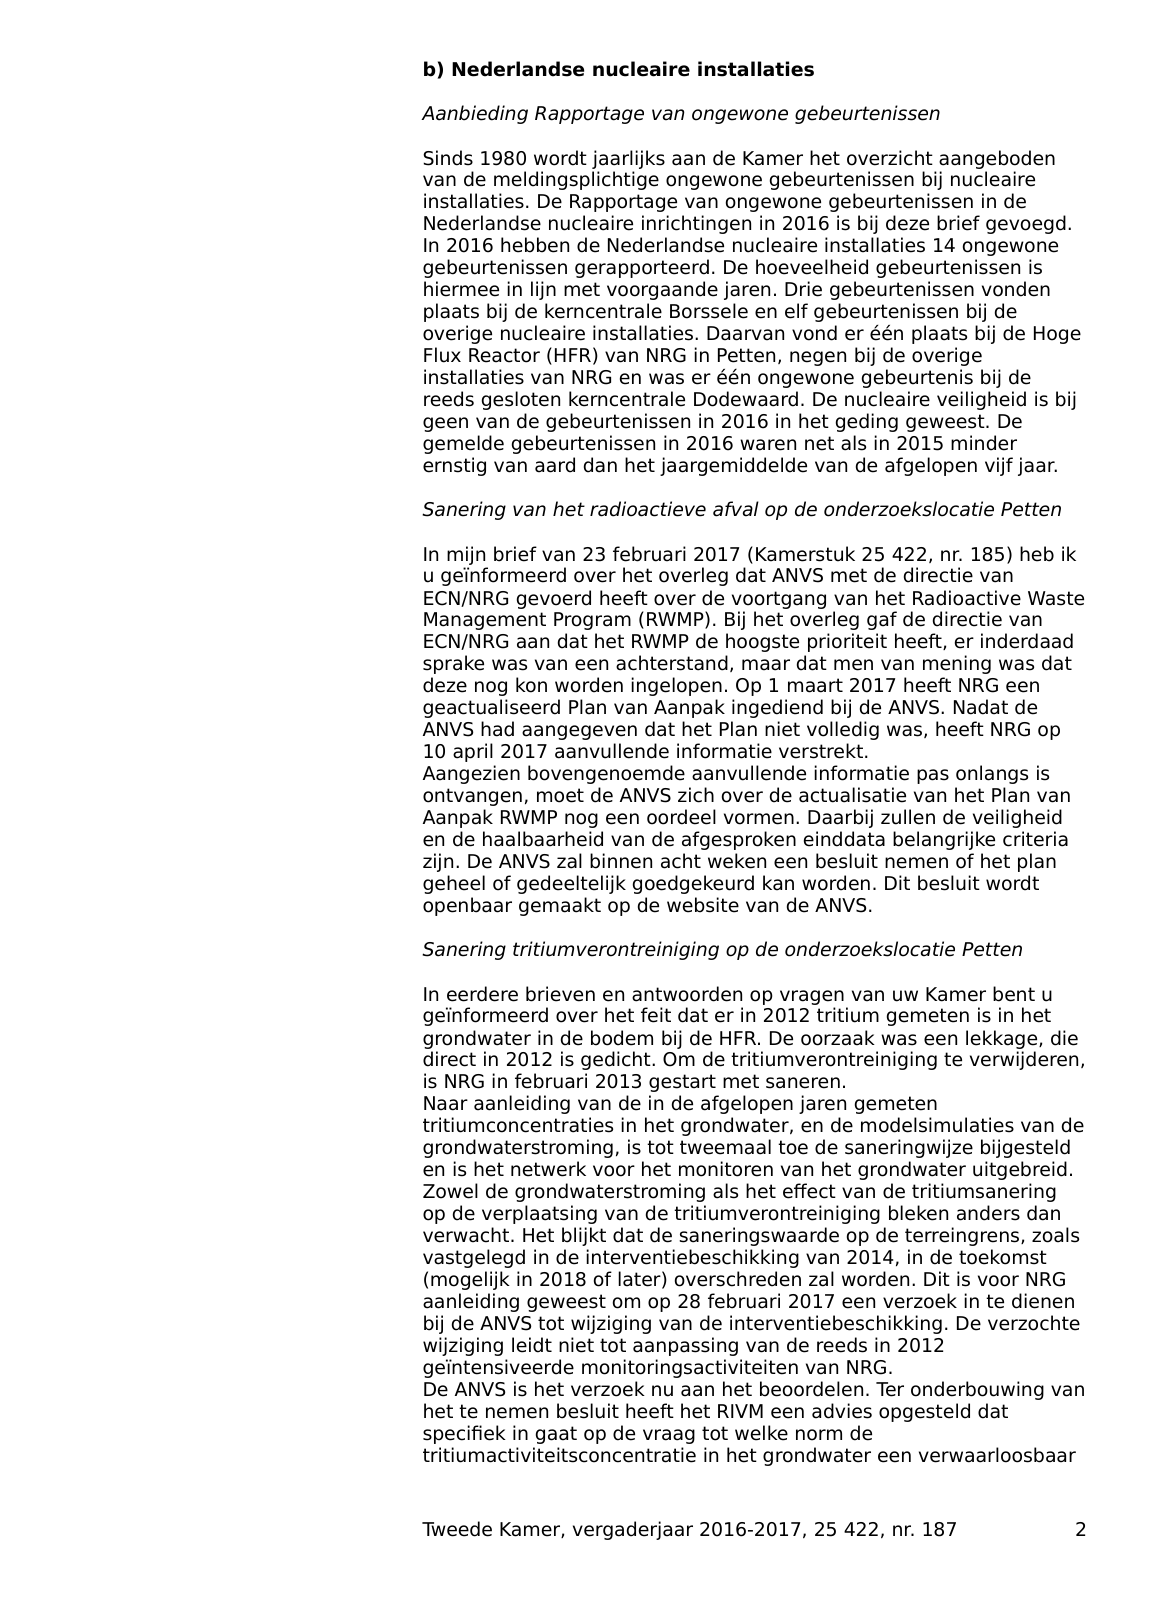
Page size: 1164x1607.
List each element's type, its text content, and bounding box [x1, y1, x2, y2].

text De ANVS is het verzoek nu aan het beoordelen. Ter onderbouwing van het te nemen besluit heeft het RIVM een advies opgesteld dat specifiek in gaat op de vraag tot welke norm de tritiumactiviteitsconcentratie in het grondwater een verwaarloosbaar [422, 1379, 1087, 1467]
text In eerdere brieven en antwoorden op vragen van uw Kamer bent u geïnformeerd over het feit dat er in 2012 tritium gemeten is in het grondwater in de bodem bij de HFR. De oorzaak was een lekkage, die direct in 2012 is gedicht. Om de tritiumverontreiniging te verwijderen, is NRG in februari 2013 gestart met saneren. [422, 983, 1087, 1093]
subtitle Sanering van het radioactieve afval op de onderzoekslocatie Petten [422, 499, 1087, 521]
text Naar aanleiding van de in de afgelopen jaren gemeten tritiumconcentraties in het grondwater, en de modelsimulaties van de grondwaterstroming, is tot tweemaal toe de saneringwijze bijgesteld en is het netwerk voor het monitoren van het grondwater uitgebreid. Zowel de grondwaterstroming als het effect van de tritiumsanering op de verplaatsing van de tritiumverontreiniging bleken anders dan verwacht. Het blijkt dat de saneringswaarde op de terreingrens, zoals vastgelegd in de interventiebeschikking van 2014, in de toekomst (mogelijk in 2018 of later) overschreden zal worden. Dit is voor NRG aanleiding geweest om op 28 februari 2017 een verzoek in te dienen bij de ANVS tot wijziging van de interventiebeschikking. De verzochte wijziging leidt niet tot aanpassing van de reeds in 2012 geïntensiveerde monitoringsactiviteiten van NRG. [422, 1093, 1087, 1379]
text In mijn brief van 23 februari 2017 (Kamerstuk 25 422, nr. 185) heb ik u geïnformeerd over het overleg dat ANVS met de directie van ECN/NRG gevoerd heeft over de voortgang van het Radioactive Waste Management Program (RWMP). Bij het overleg gaf de directie van ECN/NRG aan dat het RWMP de hoogste prioriteit heeft, er inderdaad sprake was van een achterstand, maar dat men van mening was dat deze nog kon worden ingelopen. Op 1 maart 2017 heeft NRG een geactualiseerd Plan van Aanpak ingediend bij de ANVS. Nadat de ANVS had aangegeven dat het Plan niet volledig was, heeft NRG op 10 april 2017 aanvullende informatie verstrekt. [422, 543, 1087, 763]
subtitle b) Nederlandse nucleaire installaties [422, 59, 1087, 81]
text Sinds 1980 wordt jaarlijks aan de Kamer het overzicht aangeboden van de meldingsplichtige ongewone gebeurtenissen bij nucleaire installaties. De Rapportage van ongewone gebeurtenissen in de Nederlandse nucleaire inrichtingen in 2016 is bij deze brief gevoegd. In 2016 hebben de Nederlandse nucleaire installaties 14 ongewone gebeurtenissen gerapporteerd. De hoeveelheid gebeurtenissen is hiermee in lijn met voorgaande jaren. Drie gebeurtenissen vonden plaats bij de kerncentrale Borssele en elf gebeurtenissen bij de overige nucleaire installaties. Daarvan vond er één plaats bij de Hoge Flux Reactor (HFR) van NRG in Petten, negen bij de overige installaties van NRG en was er één ongewone gebeurtenis bij de reeds gesloten kerncentrale Dodewaard. De nucleaire veiligheid is bij geen van de gebeurtenissen in 2016 in het geding geweest. De gemelde gebeurtenissen in 2016 waren net als in 2015 minder ernstig van aard dan het jaargemiddelde van de afgelopen vijf jaar. [422, 147, 1087, 477]
subtitle Sanering tritiumverontreiniging op de onderzoekslocatie Petten [422, 939, 1087, 961]
text Aangezien bovengenoemde aanvullende informatie pas onlangs is ontvangen, moet de ANVS zich over de actualisatie van het Plan van Aanpak RWMP nog een oordeel vormen. Daarbij zullen de veiligheid en de haalbaarheid van de afgesproken einddata belangrijke criteria zijn. De ANVS zal binnen acht weken een besluit nemen of het plan geheel of gedeeltelijk goedgekeurd kan worden. Dit besluit wordt openbaar gemaakt op de website van de ANVS. [422, 763, 1087, 917]
subtitle Aanbieding Rapportage van ongewone gebeurtenissen [422, 103, 1087, 125]
